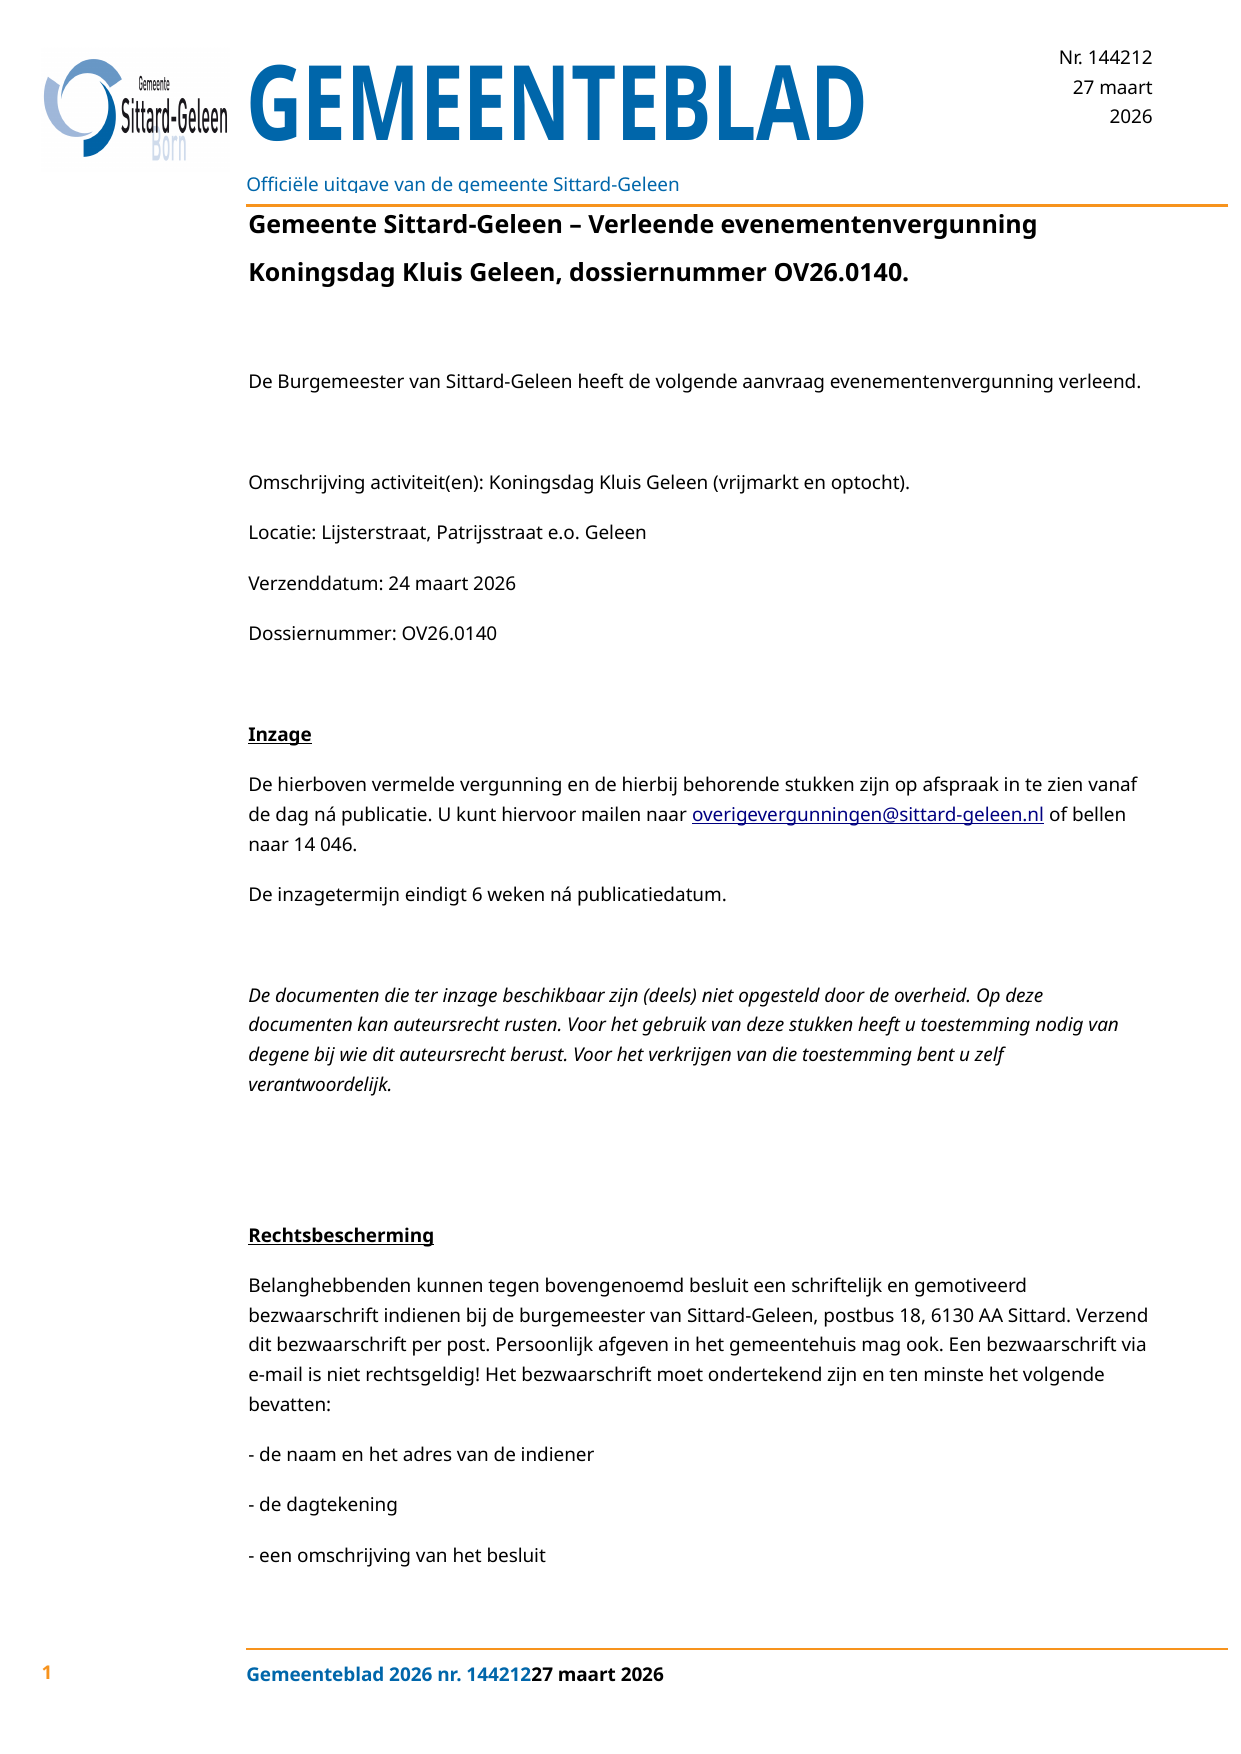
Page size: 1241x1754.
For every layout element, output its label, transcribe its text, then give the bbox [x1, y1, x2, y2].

text De Burgemeester van Sittard-Geleen heeft de volgende aanvraag evenementenvergunning verleend. [248, 368, 1152, 394]
text De inzagetermijn eindigt 6 weken ná publicatiedatum. [248, 881, 1152, 907]
text - de naam en het adres van de indiener [248, 1441, 1152, 1467]
text De hierboven vermelde vergunning en de hierbij behorende stukken zijn op afspraak in te zien vanaf de dag ná publicatie. U kunt hiervoor mailen naar overigevergunningen@sittard-geleen.nl of bellen naar 14 046. [248, 772, 1152, 857]
text - de dagtekening [248, 1492, 1152, 1517]
picture [41, 47, 231, 172]
text - een omschrijving van het besluit [248, 1542, 1152, 1568]
text Inzage [248, 721, 1152, 747]
text Verzenddatum: 24 maart 2026 [248, 570, 1152, 596]
text De documenten die ter inzage beschikbaar zijn (deels) niet opgesteld door de overheid. Op deze documenten kan auteursrecht rusten. Voor het gebruik van deze stukken heeft u toestemming nodig van degene bij wie dit auteursrecht berust. Voor het verkrijgen van die toestemming bent u zelf verantwoordelijk. [248, 982, 1152, 1097]
text Rechtsbescherming [248, 1222, 1152, 1248]
text Dossiernummer: OV26.0140 [248, 620, 1152, 646]
text Omschrijving activiteit(en): Koningsdag Kluis Geleen (vrijmarkt en optocht). [248, 469, 1152, 495]
text Belanghebbenden kunnen tegen bovengenoemd besluit een schriftelijk en gemotiveerd bezwaarschrift indienen bij de burgemeester van Sittard-Geleen, postbus 18, 6130 AA Sittard. Verzend dit bezwaarschrift per post. Persoonlijk afgeven in het gemeentehuis mag ook. Een bezwaarschrift via e-mail is niet rechtsgeldig! Het bezwaarschrift moet ondertekend zijn en ten minste het volgende bevatten: [248, 1272, 1152, 1417]
text Gemeente Sittard-Geleen – Verleende evenementenvergunning Koningsdag Kluis Geleen, dossiernummer OV26.0140. [248, 207, 1152, 288]
text Locatie: Lijsterstraat, Patrijsstraat e.o. Geleen [248, 519, 1152, 545]
